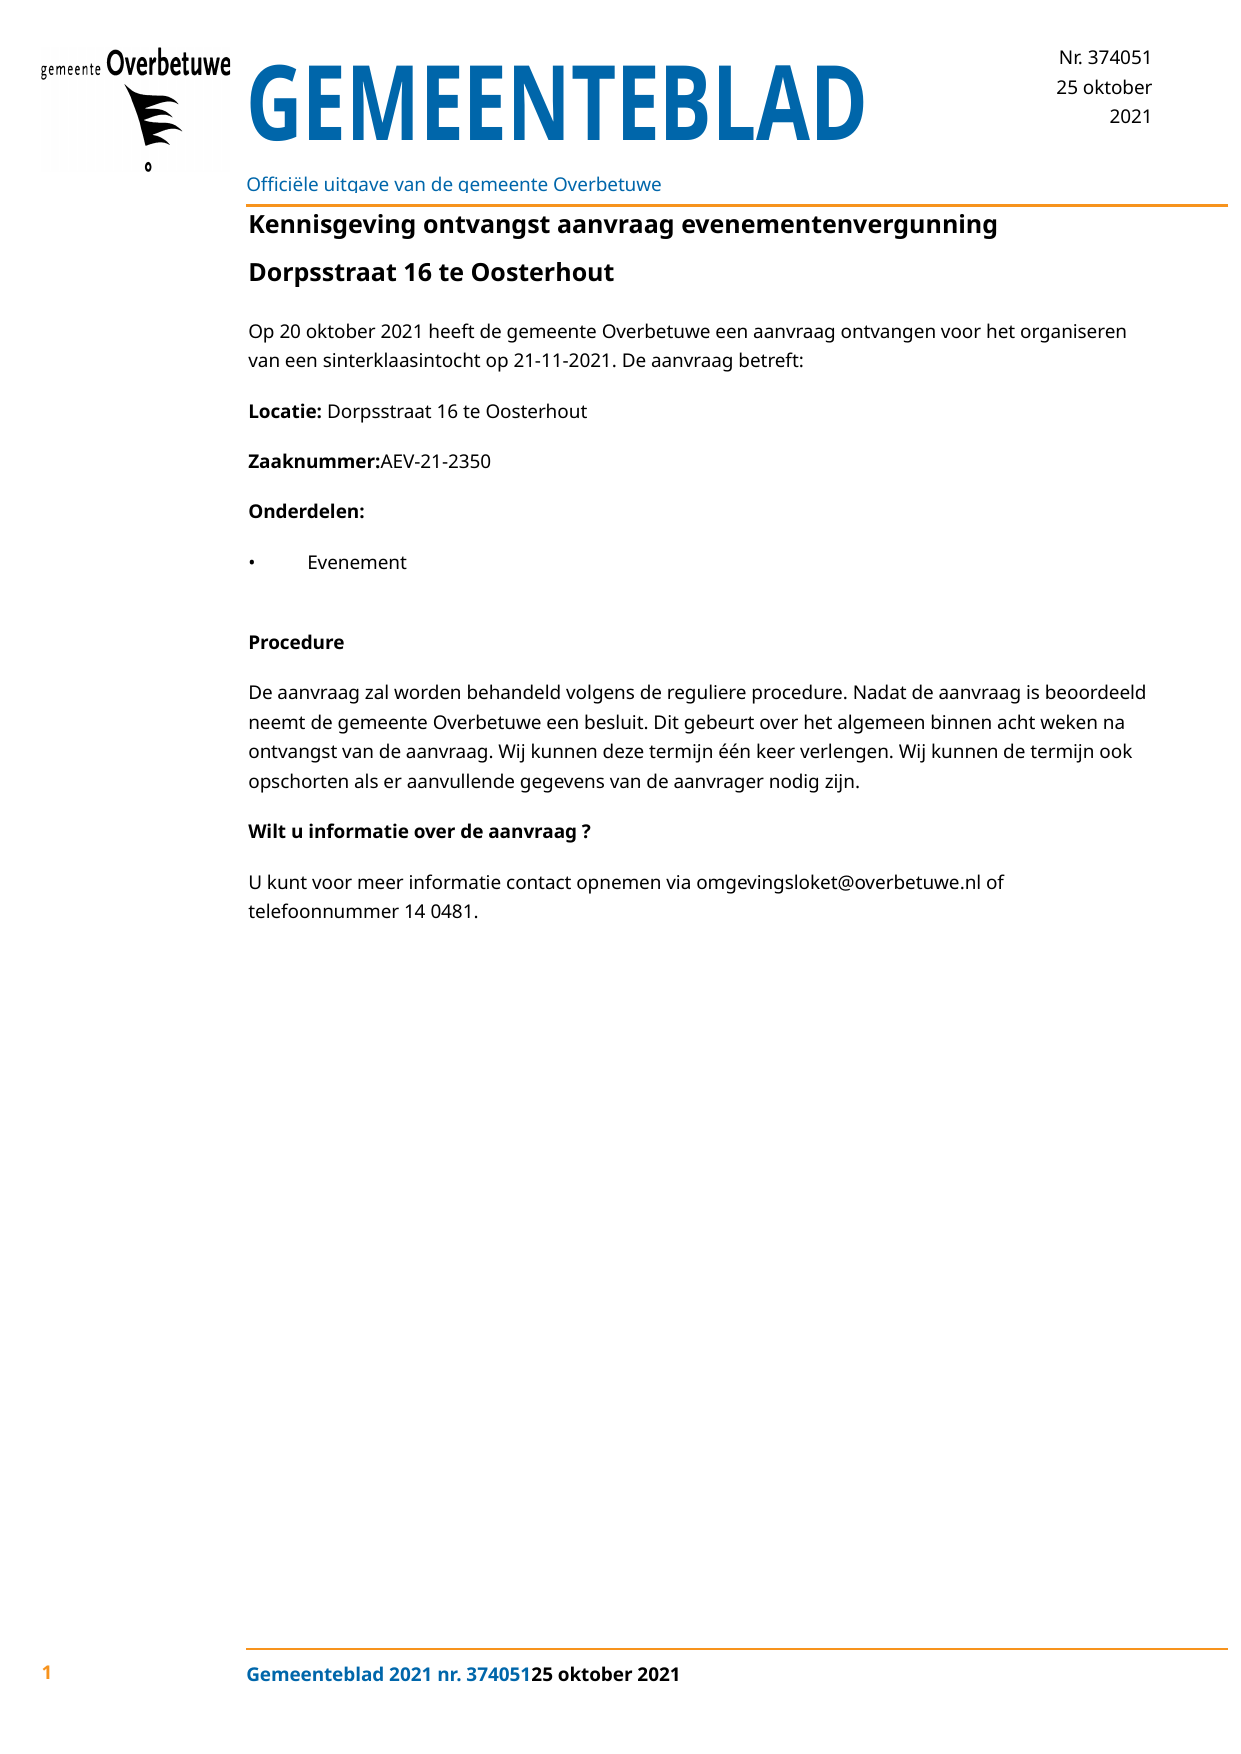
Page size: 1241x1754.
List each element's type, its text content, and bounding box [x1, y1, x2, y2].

text Kennisgeving ontvangst aanvraag evenementenvergunning Dorpsstraat 16 te Oosterhout [248, 207, 1152, 288]
picture [41, 47, 231, 172]
text U kunt voor meer informatie contact opnemen via omgevingsloket@overbetuwe.nl of telefoonnummer 14 0481. [248, 869, 1152, 924]
text Zaaknummer:AEV-21-2350 [248, 448, 1152, 474]
text Locatie: Dorpsstraat 16 te Oosterhout [248, 398, 1152, 424]
text Op 20 oktober 2021 heeft de gemeente Overbetuwe een aanvraag ontvangen voor het organiseren van een sinterklaasintocht op 21-11-2021. De aanvraag betreft: [248, 318, 1152, 373]
text De aanvraag zal worden behandeld volgens de reguliere procedure. Nadat de aanvraag is beoordeeld neemt de gemeente Overbetuwe een besluit. Dit gebeurt over het algemeen binnen acht weken na ontvangst van de aanvraag. Wij kunnen deze termijn één keer verlengen. Wij kunnen de termijn ook opschorten als er aanvullende gegevens van de aanvrager nodig zijn. [248, 679, 1152, 794]
text Wilt u informatie over de aanvraag ? [248, 819, 1152, 844]
text Procedure [248, 629, 1152, 655]
list Evenement [248, 549, 1152, 575]
text Onderdelen: [248, 499, 1152, 524]
